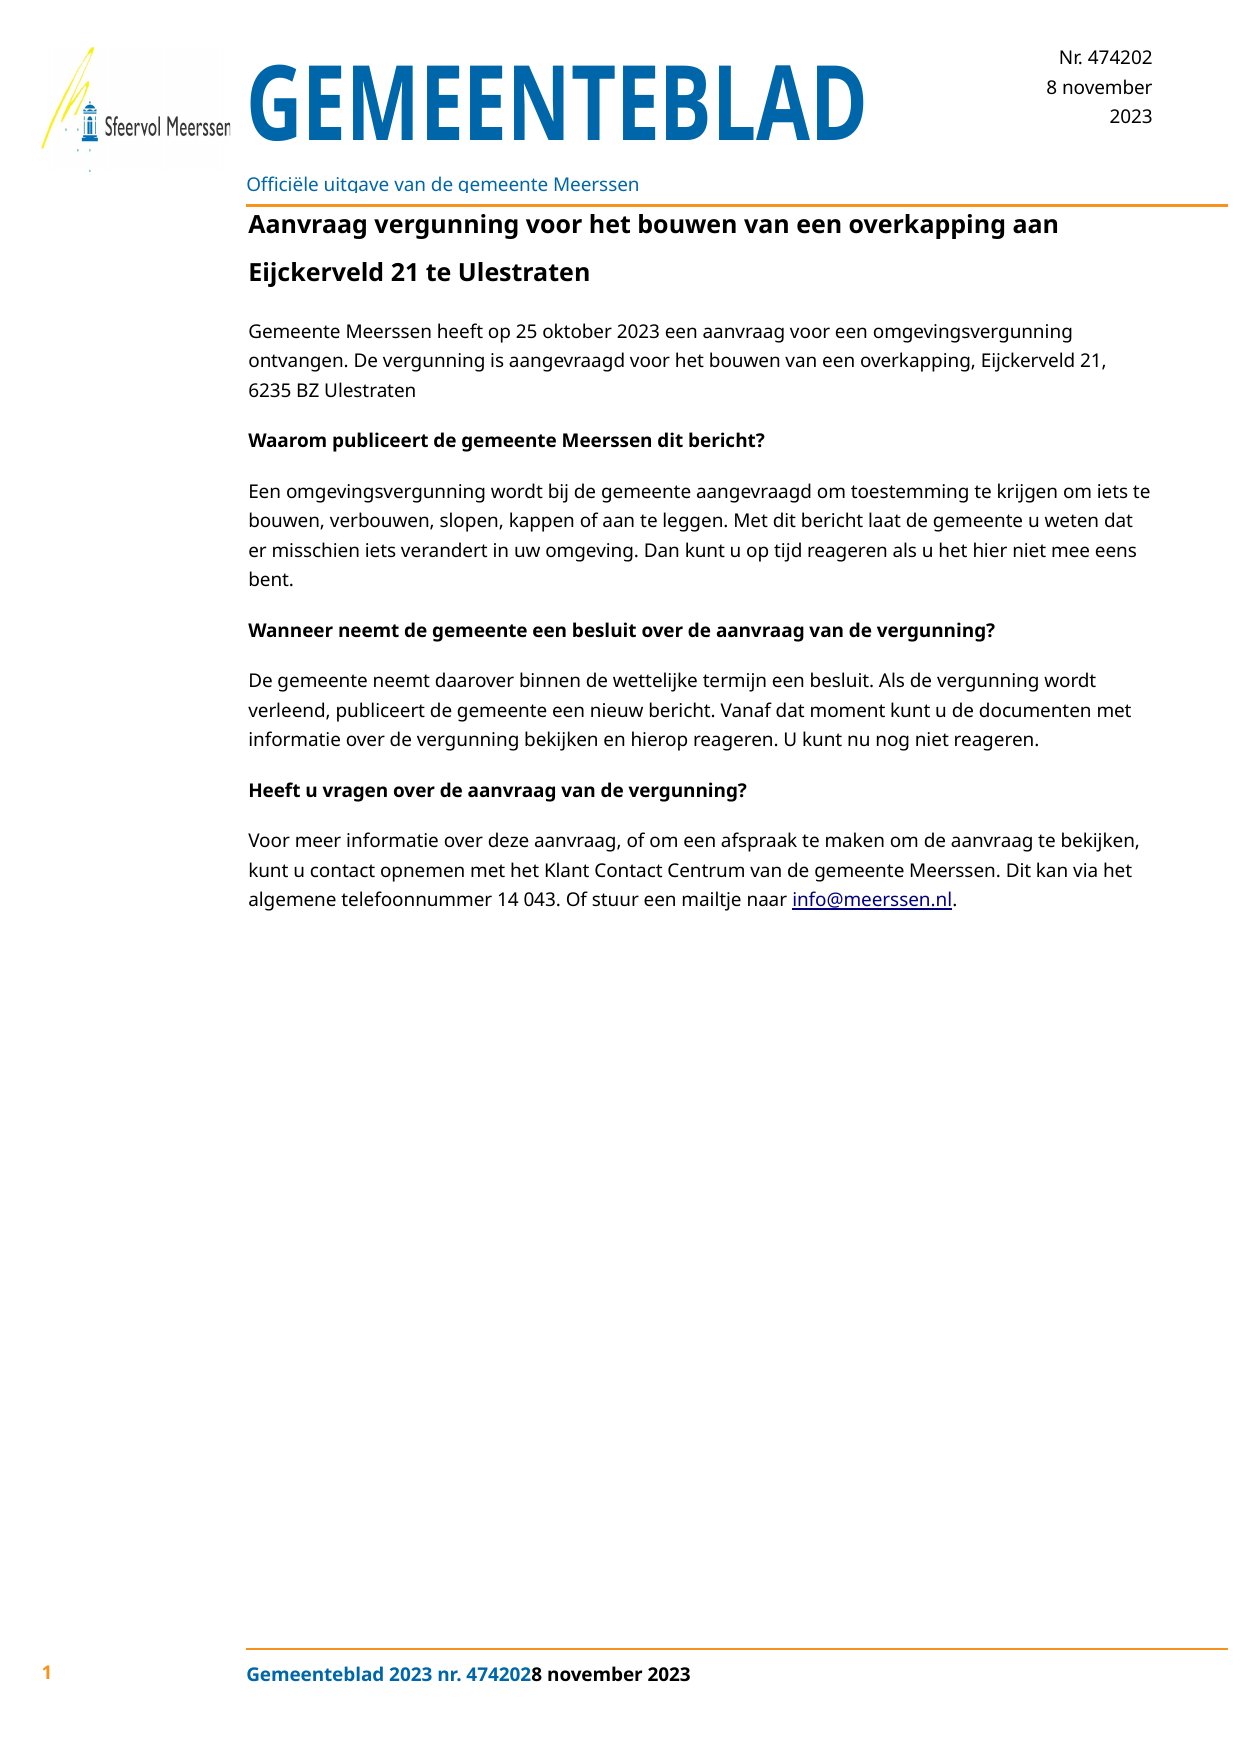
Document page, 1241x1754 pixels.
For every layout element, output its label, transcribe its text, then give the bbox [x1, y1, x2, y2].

text Wanneer neemt de gemeente een besluit over de aanvraag van de vergunning? [248, 617, 1152, 643]
text Heeft u vragen over de aanvraag van de vergunning? [248, 777, 1152, 803]
text Aanvraag vergunning voor het bouwen van een overkapping aan Eijckerveld 21 te Ulestraten [248, 207, 1152, 288]
text De gemeente neemt daarover binnen de wettelijke termijn een besluit. Als de vergunning wordt verleend, publiceert de gemeente een nieuw bericht. Vanaf dat moment kunt u de documenten met informatie over de vergunning bekijken en hierop reageren. U kunt nu nog niet reageren. [248, 667, 1152, 752]
text Waarom publiceert de gemeente Meerssen dit bericht? [248, 427, 1152, 453]
text Voor meer informatie over deze aanvraag, of om een afspraak te maken om de aanvraag te bekijken, kunt u contact opnemen met het Klant Contact Centrum van de gemeente Meerssen. Dit kan via het algemene telefoonnummer 14 043. Of stuur een mailtje naar info@meerssen.nl. [248, 827, 1152, 912]
text Gemeente Meerssen heeft op 25 oktober 2023 een aanvraag voor een omgevingsvergunning ontvangen. De vergunning is aangevraagd voor het bouwen van een overkapping, Eijckerveld 21, 6235 BZ Ulestraten [248, 318, 1152, 403]
text Een omgevingsvergunning wordt bij de gemeente aangevraagd om toestemming te krijgen om iets te bouwen, verbouwen, slopen, kappen of aan te leggen. Met dit bericht laat de gemeente u weten dat er misschien iets verandert in uw omgeving. Dan kunt u op tijd reageren als u het hier niet mee eens bent. [248, 478, 1152, 592]
picture [41, 47, 231, 172]
